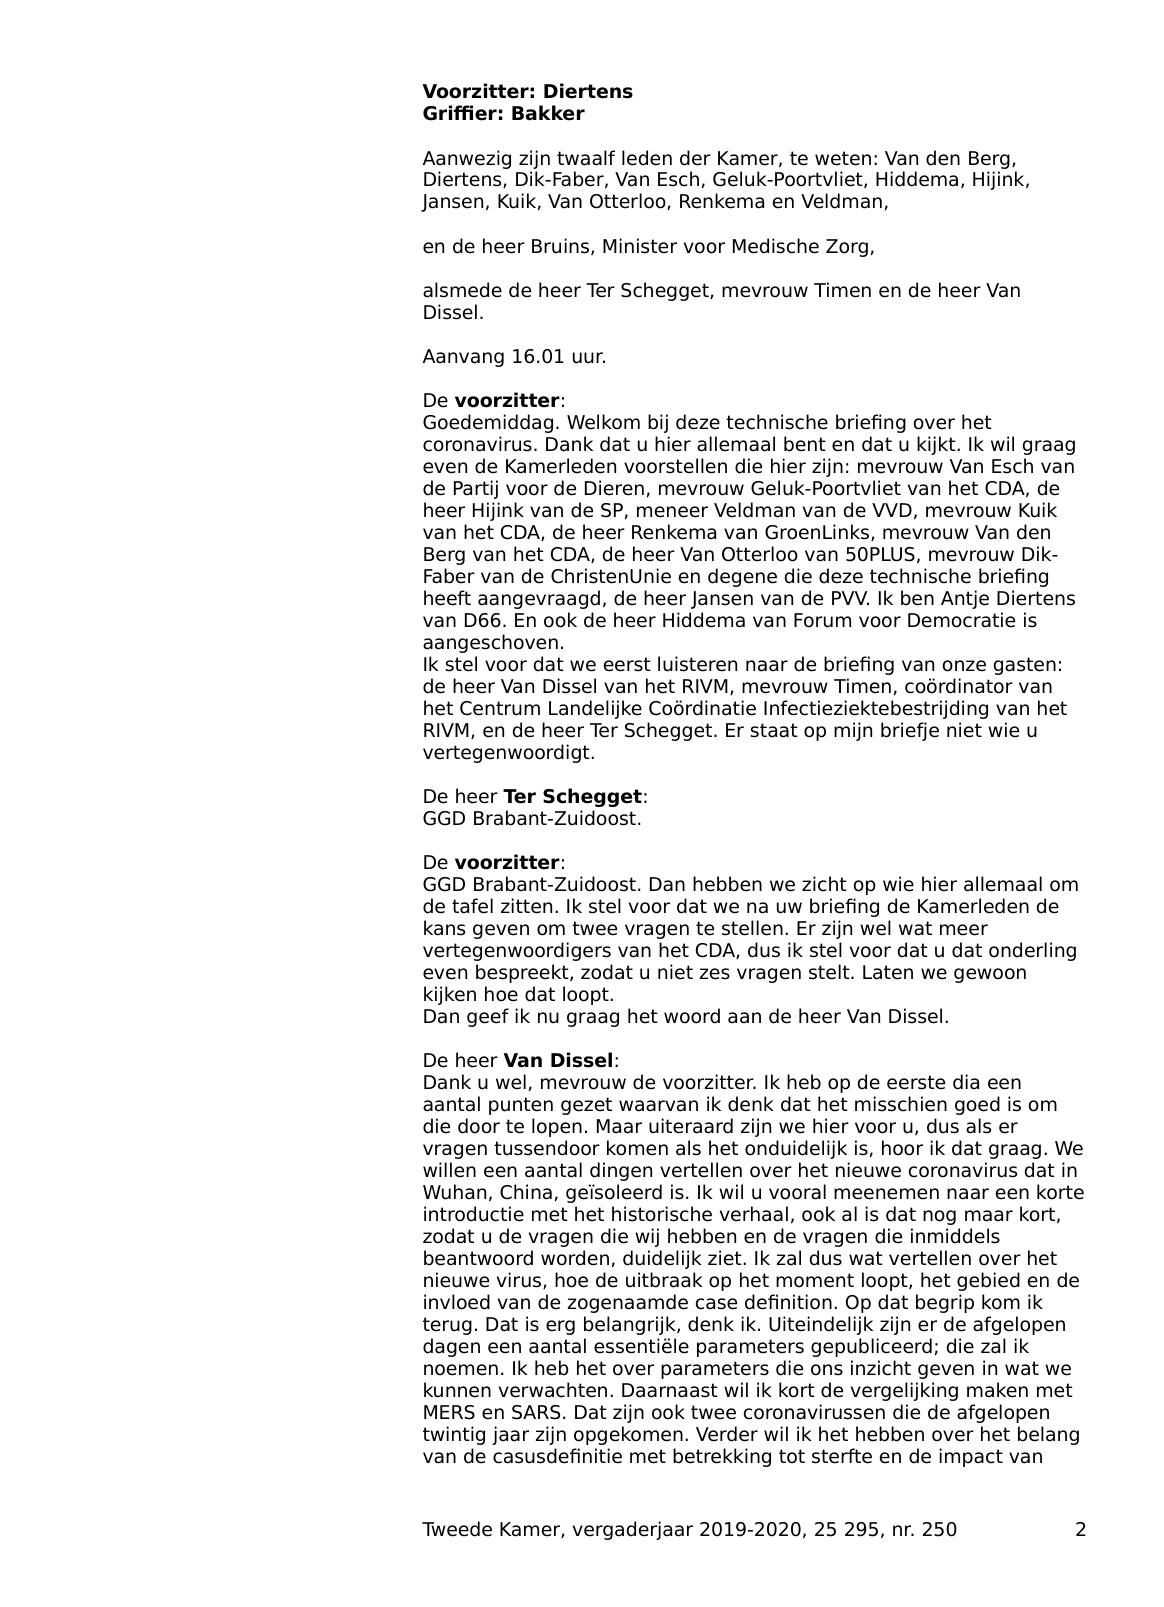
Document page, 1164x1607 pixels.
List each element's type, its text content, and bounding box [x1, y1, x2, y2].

text GGD Brabant-Zuidoost. [422, 808, 1087, 830]
text en de heer Bruins, Minister voor Medische Zorg, [422, 236, 1087, 257]
text Griffier: Bakker [422, 103, 1087, 125]
text GGD Brabant-Zuidoost. Dan hebben we zicht op wie hier allemaal om de tafel zitten. Ik stel voor dat we na uw briefing de Kamerleden de kans geven om twee vragen te stellen. Er zijn wel wat meer vertegenwoordigers van het CDA, dus ik stel voor dat u dat onderling even bespreekt, zodat u niet zes vragen stelt. Laten we gewoon kijken hoe dat loopt. [422, 874, 1087, 1006]
text De voorzitter: [422, 390, 1087, 412]
text Ik stel voor dat we eerst luisteren naar de briefing van onze gasten: de heer Van Dissel van het RIVM, mevrouw Timen, coördinator van het Centrum Landelijke Coördinatie Infectieziektebestrijding van het RIVM, en de heer Ter Schegget. Er staat op mijn briefje niet wie u vertegenwoordigt. [422, 654, 1087, 764]
text Goedemiddag. Welkom bij deze technische briefing over het coronavirus. Dank dat u hier allemaal bent en dat u kijkt. Ik wil graag even de Kamerleden voorstellen die hier zijn: mevrouw Van Esch van de Partij voor de Dieren, mevrouw Geluk-Poortvliet van het CDA, de heer Hijink van de SP, meneer Veldman van de VVD, mevrouw Kuik van het CDA, de heer Renkema van GroenLinks, mevrouw Van den Berg van het CDA, de heer Van Otterloo van 50PLUS, mevrouw Dik-Faber van de ChristenUnie en degene die deze technische briefing heeft aangevraagd, de heer Jansen van de PVV. Ik ben Antje Diertens van D66. En ook de heer Hiddema van Forum voor Democratie is aangeschoven. [422, 412, 1087, 654]
text De heer Van Dissel: [422, 1050, 1087, 1072]
text Dank u wel, mevrouw de voorzitter. Ik heb op de eerste dia een aantal punten gezet waarvan ik denk dat het misschien goed is om die door te lopen. Maar uiteraard zijn we hier voor u, dus als er vragen tussendoor komen als het onduidelijk is, hoor ik dat graag. We willen een aantal dingen vertellen over het nieuwe coronavirus dat in Wuhan, China, geïsoleerd is. Ik wil u vooral meenemen naar een korte introductie met het historische verhaal, ook al is dat nog maar kort, zodat u de vragen die wij hebben en de vragen die inmiddels beantwoord worden, duidelijk ziet. Ik zal dus wat vertellen over het nieuwe virus, hoe de uitbraak op het moment loopt, het gebied en de invloed van de zogenaamde case definition. Op dat begrip kom ik terug. Dat is erg belangrijk, denk ik. Uiteindelijk zijn er de afgelopen dagen een aantal essentiële parameters gepubliceerd; die zal ik noemen. Ik heb het over parameters die ons inzicht geven in wat we kunnen verwachten. Daarnaast wil ik kort de vergelijking maken met MERS en SARS. Dat zijn ook twee coronavirussen die de afgelopen twintig jaar zijn opgekomen. Verder wil ik het hebben over het belang van de casusdefinitie met betrekking tot sterfte en de impact van [422, 1072, 1087, 1468]
text Aanvang 16.01 uur. [422, 346, 1087, 368]
text Voorzitter: Diertens [422, 81, 1087, 103]
text De voorzitter: [422, 852, 1087, 874]
text De heer Ter Schegget: [422, 786, 1087, 808]
text Dan geef ik nu graag het woord aan de heer Van Dissel. [422, 1006, 1087, 1028]
text Aanwezig zijn twaalf leden der Kamer, te weten: Van den Berg, Diertens, Dik-Faber, Van Esch, Geluk-Poortvliet, Hiddema, Hijink, Jansen, Kuik, Van Otterloo, Renkema en Veldman, [422, 147, 1087, 213]
text alsmede de heer Ter Schegget, mevrouw Timen en de heer Van Dissel. [422, 280, 1087, 324]
